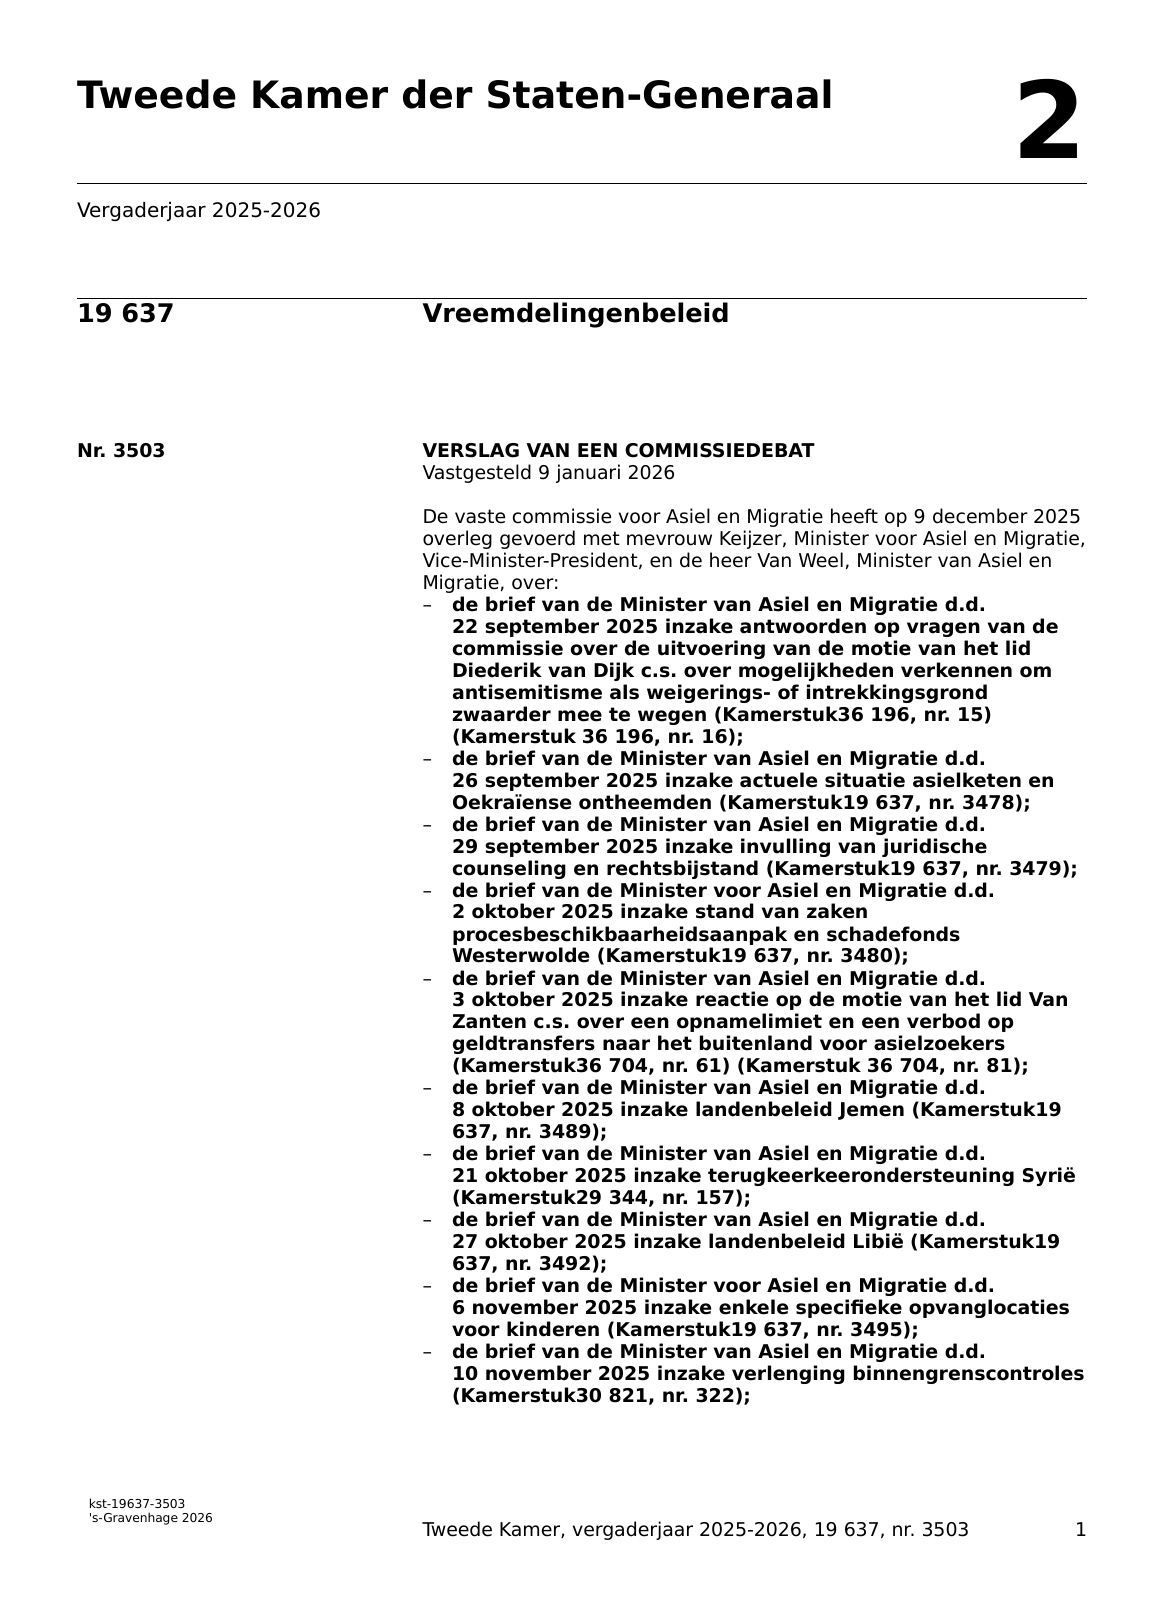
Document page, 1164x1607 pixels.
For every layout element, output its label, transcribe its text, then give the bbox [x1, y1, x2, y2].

text – de brief van de Minister van Asiel en Migratie d.d. 10 november 2025 inzake verlenging binnengrenscontroles (Kamerstuk30 821, nr. 322); [422, 1341, 1087, 1407]
text – de brief van de Minister van Asiel en Migratie d.d. 27 oktober 2025 inzake landenbeleid Libië (Kamerstuk19 637, nr. 3492); [422, 1209, 1087, 1275]
text – de brief van de Minister van Asiel en Migratie d.d. 22 september 2025 inzake antwoorden op vragen van de commissie over de uitvoering van de motie van het lid Diederik van Dijk c.s. over mogelijkheden verkennen om antisemitisme als weigerings- of intrekkingsgrond zwaarder mee te wegen (Kamerstuk36 196, nr. 15) (Kamerstuk 36 196, nr. 16); [422, 594, 1087, 748]
text 's-Gravenhage 2026 [88, 1511, 323, 1525]
subtitle 19 637 Vreemdelingenbeleid [77, 299, 1087, 329]
text kst-19637-3503 [88, 1497, 323, 1511]
text Vastgesteld 9 januari 2026 [422, 462, 1087, 484]
text – de brief van de Minister voor Asiel en Migratie d.d. 6 november 2025 inzake enkele specifieke opvanglocaties voor kinderen (Kamerstuk19 637, nr. 3495); [422, 1275, 1087, 1341]
text – de brief van de Minister van Asiel en Migratie d.d. 21 oktober 2025 inzake terugkeerkeerondersteuning Syrië (Kamerstuk29 344, nr. 157); [422, 1143, 1087, 1209]
text – de brief van de Minister van Asiel en Migratie d.d. 29 september 2025 inzake invulling van juridische counseling en rechtsbijstand (Kamerstuk19 637, nr. 3479); [422, 813, 1087, 879]
subtitle Nr. 3503 VERSLAG VAN EEN COMMISSIEDEBAT [77, 440, 1087, 462]
table_header 2 [886, 59, 1087, 183]
text De vaste commissie voor Asiel en Migratie heeft op 9 december 2025 overleg gevoerd met mevrouw Keijzer, Minister voor Asiel en Migratie, Vice-Minister-President, en de heer Van Weel, Minister van Asiel en Migratie, over: [422, 506, 1087, 594]
text – de brief van de Minister van Asiel en Migratie d.d. 26 september 2025 inzake actuele situatie asielketen en Oekraïense ontheemden (Kamerstuk19 637, nr. 3478); [422, 748, 1087, 813]
table_cell Vergaderjaar 2025-2026 [77, 184, 1087, 298]
table_header Tweede Kamer der Staten-Generaal [77, 59, 886, 183]
text – de brief van de Minister van Asiel en Migratie d.d. 8 oktober 2025 inzake landenbeleid Jemen (Kamerstuk19 637, nr. 3489); [422, 1077, 1087, 1143]
text – de brief van de Minister van Asiel en Migratie d.d. 3 oktober 2025 inzake reactie op de motie van het lid Van Zanten c.s. over een opnamelimiet en een verbod op geldtransfers naar het buitenland voor asielzoekers (Kamerstuk36 704, nr. 61) (Kamerstuk 36 704, nr. 81); [422, 967, 1087, 1077]
text – de brief van de Minister voor Asiel en Migratie d.d. 2 oktober 2025 inzake stand van zaken procesbeschikbaarheidsaanpak en schadefonds Westerwolde (Kamerstuk19 637, nr. 3480); [422, 879, 1087, 967]
